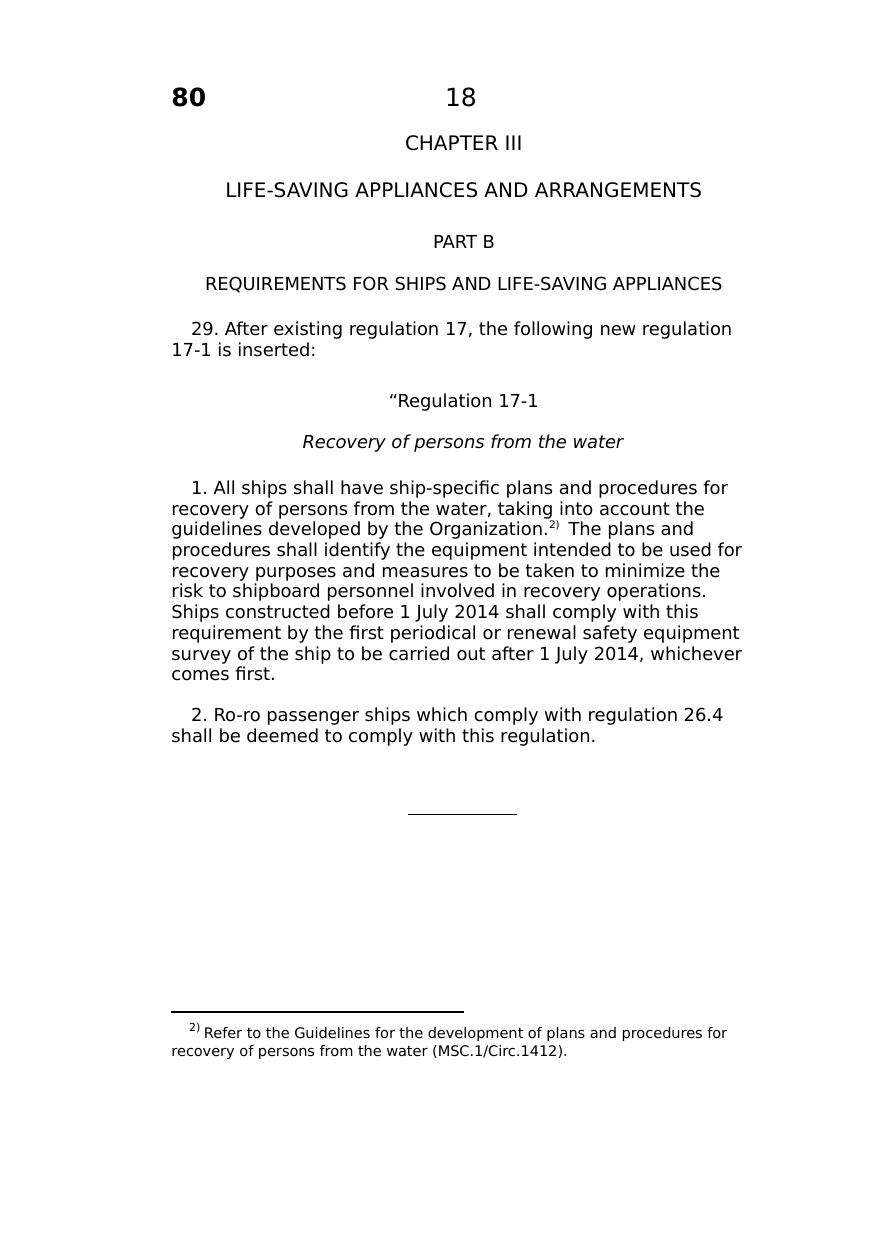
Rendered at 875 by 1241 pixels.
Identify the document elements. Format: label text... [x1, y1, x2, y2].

text 29. After existing regulation 17, the following new regulation 17-1 is inserted: [171, 319, 756, 361]
subtitle CHAPTER III LIFE-SAVING APPLIANCES AND ARRANGEMENTS [171, 132, 756, 202]
text Refer to the Guidelines for the development of plans and procedures for recovery of persons from the water (MSC.1/Circ.1412). [171, 1021, 756, 1060]
subtitle “Regulation 17-1 Recovery of persons from the water [171, 391, 756, 453]
text 2. Ro-ro passenger ships which comply with regulation 26.4 shall be deemed to comply with this regulation. [171, 705, 756, 746]
text 1. All ships shall have ship-specific plans and procedures for recovery of persons from the water, taking into account the guidelines developed by the Organization. The plans and procedures shall identify the equipment intended to be used for recovery purposes and measures to be taken to minimize the risk to shipboard personnel involved in recovery operations. Ships constructed before 1 July 2014 shall comply with this requirement by the first periodical or renewal safety equipment survey of the ship to be carried out after 1 July 2014, whichever comes first. [171, 478, 756, 685]
subtitle PART B REQUIREMENTS FOR SHIPS AND LIFE-SAVING APPLIANCES [171, 232, 756, 294]
